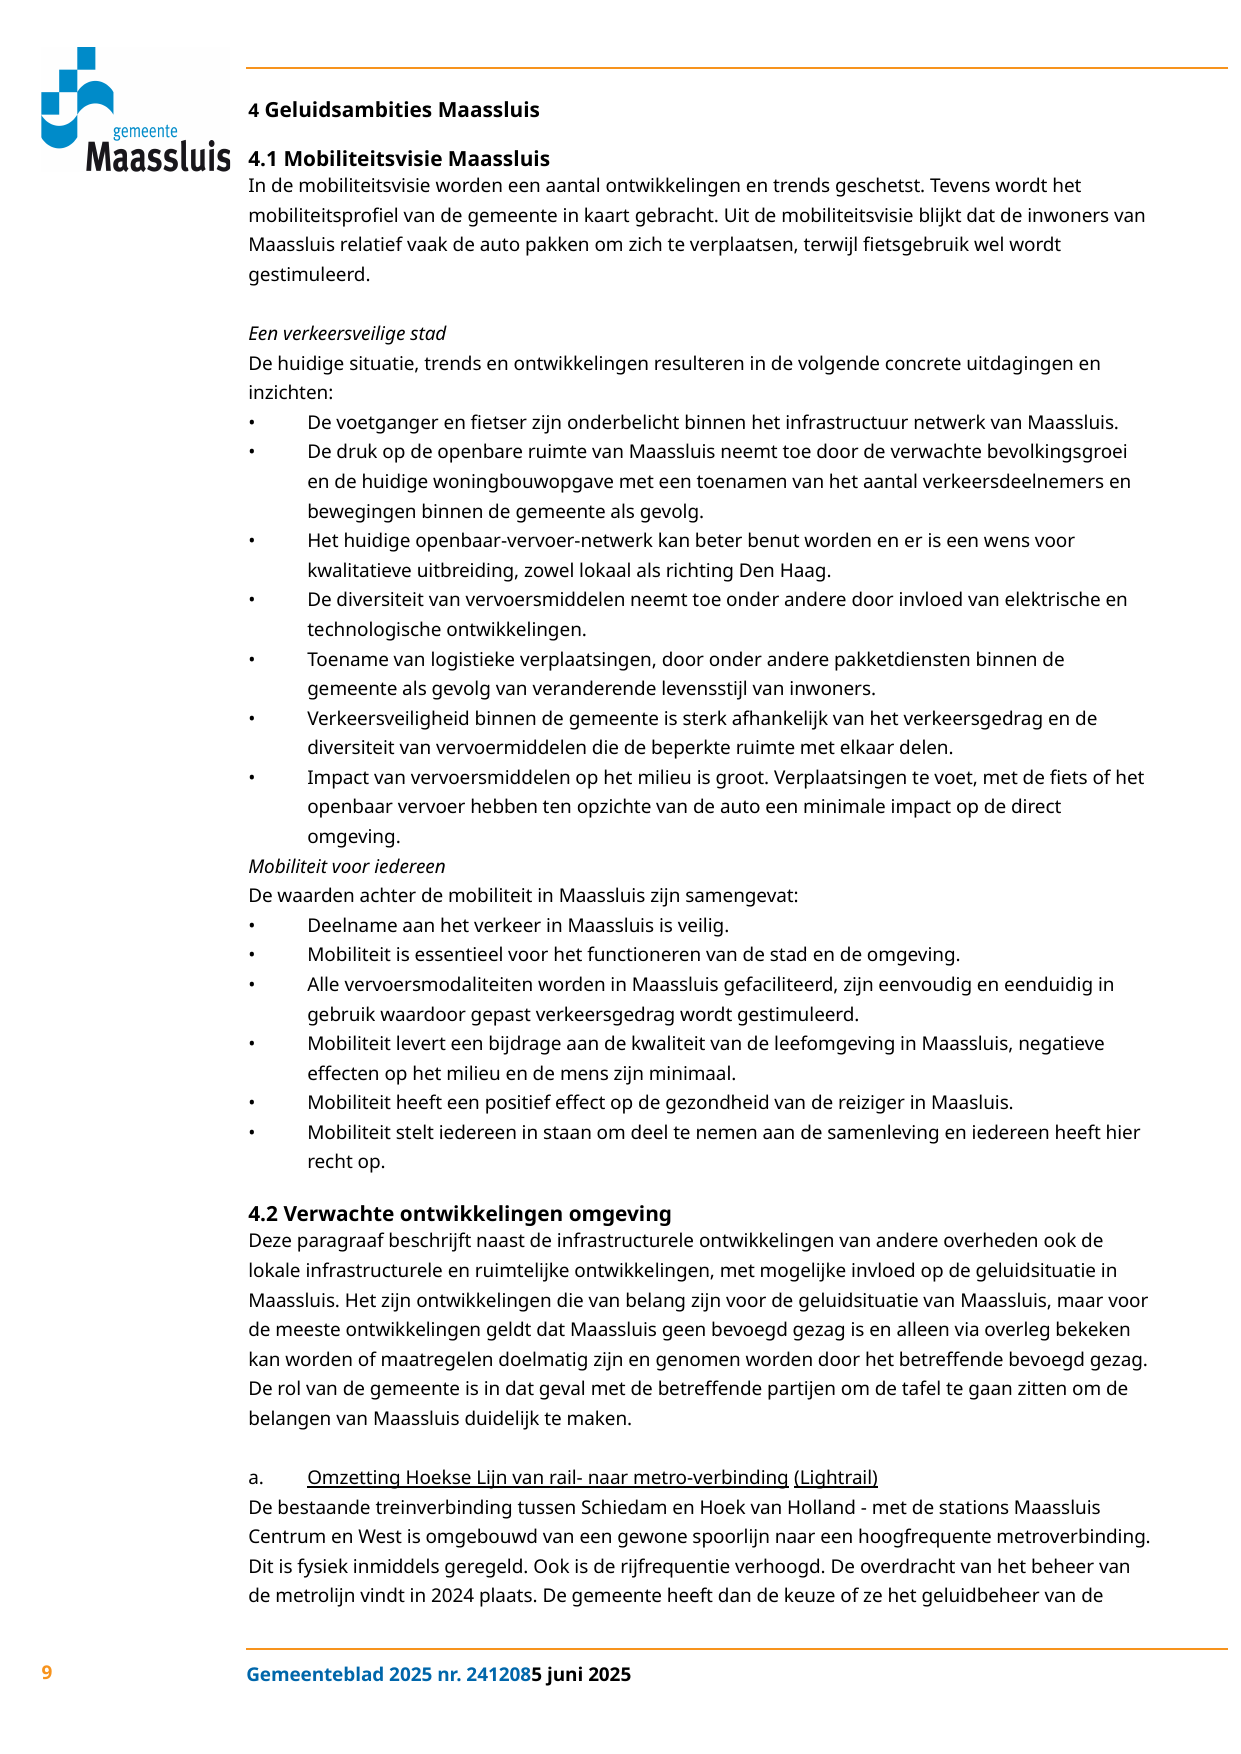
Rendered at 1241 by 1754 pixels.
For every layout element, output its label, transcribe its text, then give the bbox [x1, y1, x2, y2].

list Deelname aan het verkeer in Maassluis is veilig. [248, 912, 1152, 938]
list Mobiliteit stelt iedereen in staan om deel te nemen aan de samenleving en iedereen heeft hier recht op. [248, 1119, 1152, 1174]
text Deze paragraaf beschrijft naast de infrastructurele ontwikkelingen van andere overheden ook de lokale infrastructurele en ruimtelijke ontwikkelingen, met mogelijke invloed op de geluidsituatie in Maassluis. Het zijn ontwikkelingen die van belang zijn voor de geluidsituatie van Maassluis, maar voor de meeste ontwikkelingen geldt dat Maassluis geen bevoegd gezag is en alleen via overleg bekeken kan worden of maatregelen doelmatig zijn en genomen worden door het betreffende bevoegd gezag. De rol van de gemeente is in dat geval met de betreffende partijen om de tafel te gaan zitten om de belangen van Maassluis duidelijk te maken. [248, 1228, 1152, 1431]
text De huidige situatie, trends en ontwikkelingen resulteren in de volgende concrete uitdagingen en inzichten: [248, 350, 1152, 405]
list Mobiliteit is essentieel voor het functioneren van de stad en de omgeving. [248, 942, 1152, 967]
picture [41, 47, 231, 172]
text 4 Geluidsambities Maassluis [248, 95, 1152, 123]
picture [41, 47, 77, 92]
text 4.1 Mobiliteitsvisie Maassluis [248, 144, 1152, 172]
list Verkeersveiligheid binnen de gemeente is sterk afhankelijk van het verkeersgedrag en de diversiteit van vervoermiddelen die de beperkte ruimte met elkaar delen. [248, 705, 1152, 760]
list De druk op de openbare ruimte van Maassluis neemt toe door de verwachte bevolkingsgroei en de huidige woningbouwopgave met een toenamen van het aantal verkeersdeelnemers en bewegingen binnen de gemeente als gevolg. [248, 439, 1152, 524]
list De voetganger en fietser zijn onderbelicht binnen het infrastructuur netwerk van Maassluis. [248, 409, 1152, 435]
text De waarden achter de mobiliteit in Maassluis zijn samengevat: [248, 882, 1152, 908]
list Omzetting Hoekse Lijn van rail- naar metro-verbinding (Lightrail) [248, 1464, 1152, 1490]
text 4.2 Verwachte ontwikkelingen omgeving [248, 1199, 1152, 1228]
text Mobiliteit voor iedereen [248, 853, 1152, 879]
list Mobiliteit heeft een positief effect op de gezondheid van de reiziger in Maasluis. [248, 1089, 1152, 1115]
text Een verkeersveilige stad [248, 320, 1152, 346]
text De bestaande treinverbinding tussen Schiedam en Hoek van Holland - met de stations Maassluis Centrum en West is omgebouwd van een gewone spoorlijn naar een hoogfrequente metroverbinding. Dit is fysiek inmiddels geregeld. Ook is de rijfrequentie verhoogd. De overdracht van het beheer van de metrolijn vindt in 2024 plaats. De gemeente heeft dan de keuze of ze het geluidbeheer van de [248, 1494, 1152, 1608]
list Impact van vervoersmiddelen op het milieu is groot. Verplaatsingen te voet, met de fiets of het openbaar vervoer hebben ten opzichte van de auto een minimale impact op de direct omgeving. [248, 764, 1152, 849]
text In de mobiliteitsvisie worden een aantal ontwikkelingen en trends geschetst. Tevens wordt het mobiliteitsprofiel van de gemeente in kaart gebracht. Uit de mobiliteitsvisie blijkt dat de inwoners van Maassluis relatief vaak de auto pakken om zich te verplaatsen, terwijl fietsgebruik wel wordt gestimuleerd. [248, 172, 1152, 287]
list Alle vervoersmodaliteiten worden in Maassluis gefaciliteerd, zijn eenvoudig en eenduidig in gebruik waardoor gepast verkeersgedrag wordt gestimuleerd. [248, 971, 1152, 1027]
list Mobiliteit levert een bijdrage aan de kwaliteit van de leefomgeving in Maassluis, negatieve effecten op het milieu en de mens zijn minimaal. [248, 1030, 1152, 1086]
list Toename van logistieke verplaatsingen, door onder andere pakketdiensten binnen de gemeente als gevolg van veranderende levensstijl van inwoners. [248, 646, 1152, 701]
list De diversiteit van vervoersmiddelen neemt toe onder andere door invloed van elektrische en technologische ontwikkelingen. [248, 587, 1152, 642]
list Het huidige openbaar-vervoer-netwerk kan beter benut worden en er is een wens voor kwalitatieve uitbreiding, zowel lokaal als richting Den Haag. [248, 527, 1152, 583]
